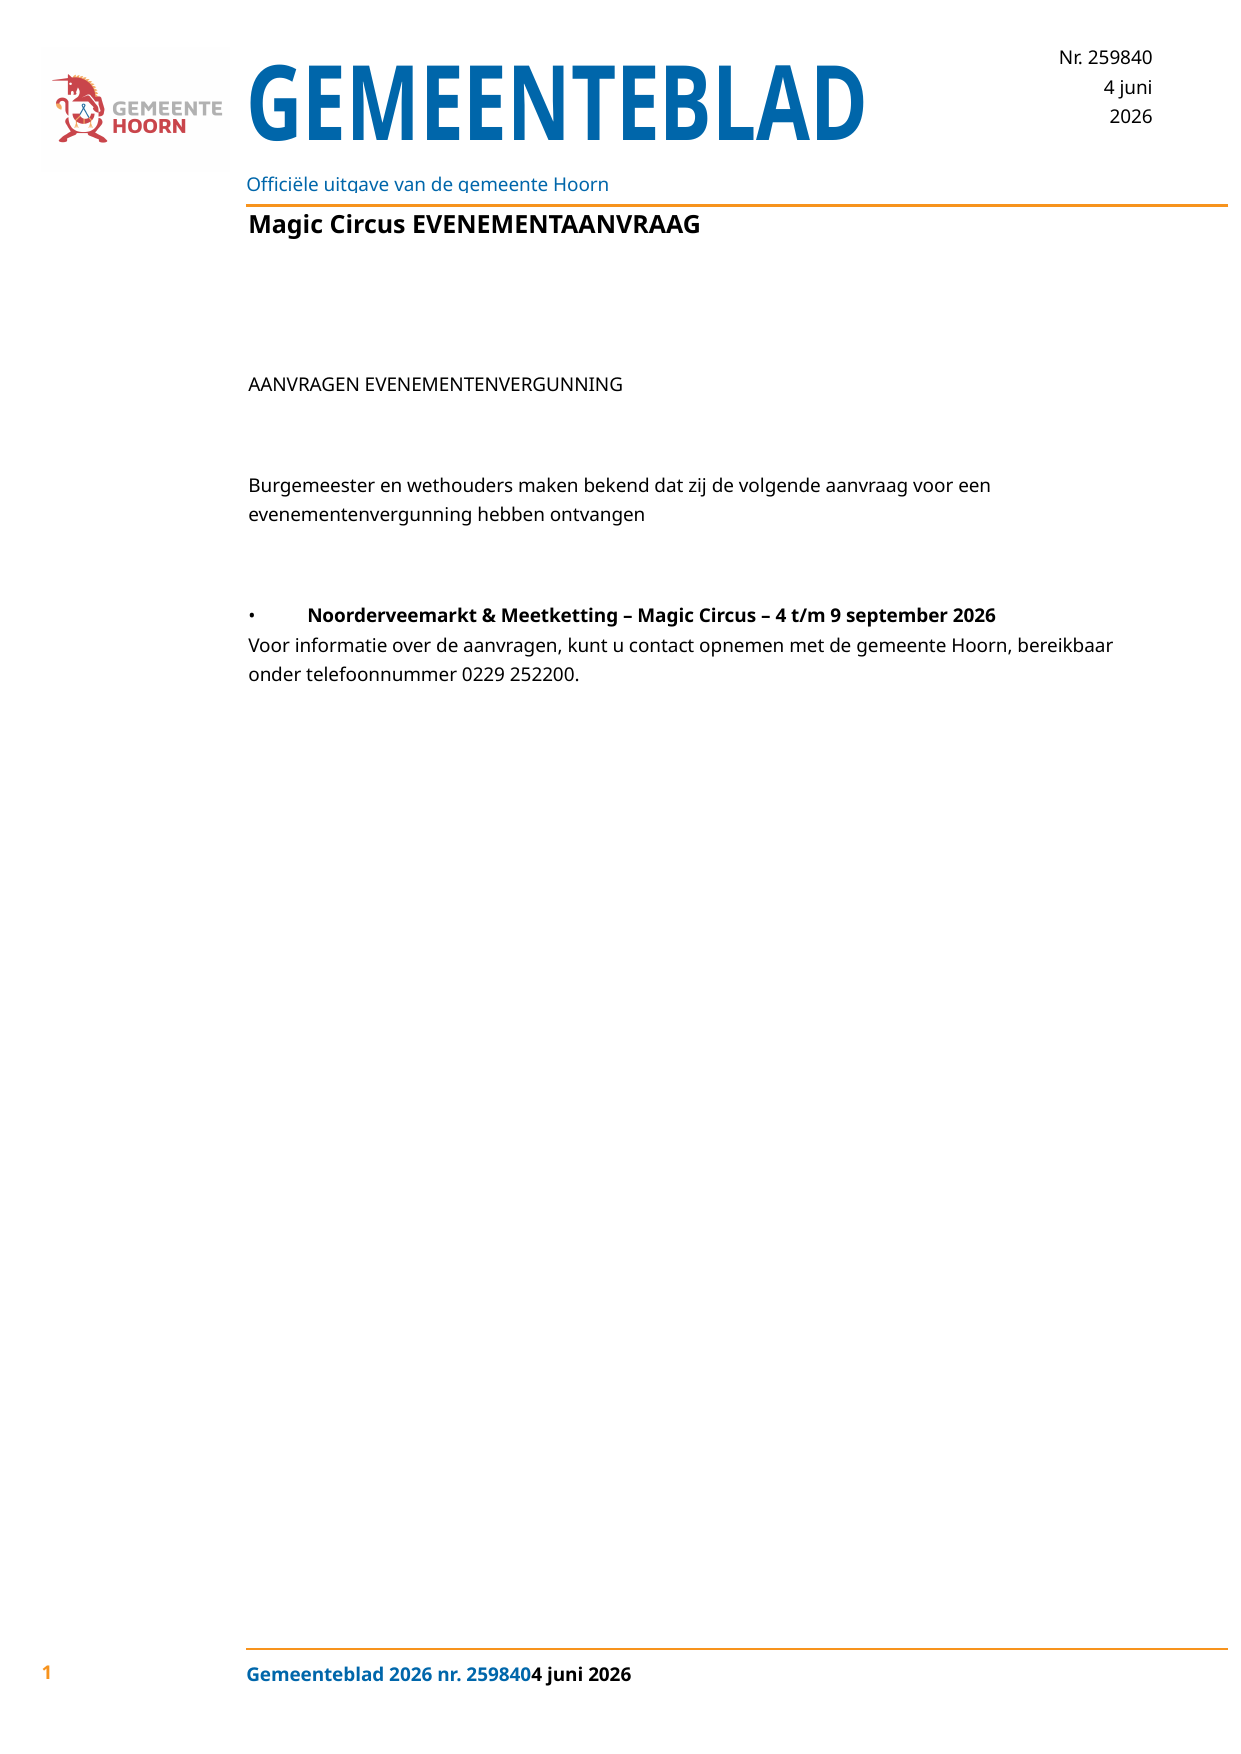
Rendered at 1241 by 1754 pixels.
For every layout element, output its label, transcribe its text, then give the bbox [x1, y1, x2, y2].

text Voor informatie over de aanvragen, kunt u contact opnemen met de gemeente Hoorn, bereikbaar onder telefoonnummer 0229 252200. [248, 632, 1152, 687]
text AANVRAGEN EVENEMENTENVERGUNNING [248, 371, 1152, 397]
picture [41, 47, 231, 172]
text Burgemeester en wethouders maken bekend dat zij de volgende aanvraag voor een evenementenvergunning hebben ontvangen [248, 472, 1152, 527]
list Noorderveemarkt & Meetketting – Magic Circus – 4 t/m 9 september 2026 [248, 602, 1152, 628]
text Magic Circus EVENEMENTAANVRAAG [248, 207, 1152, 241]
